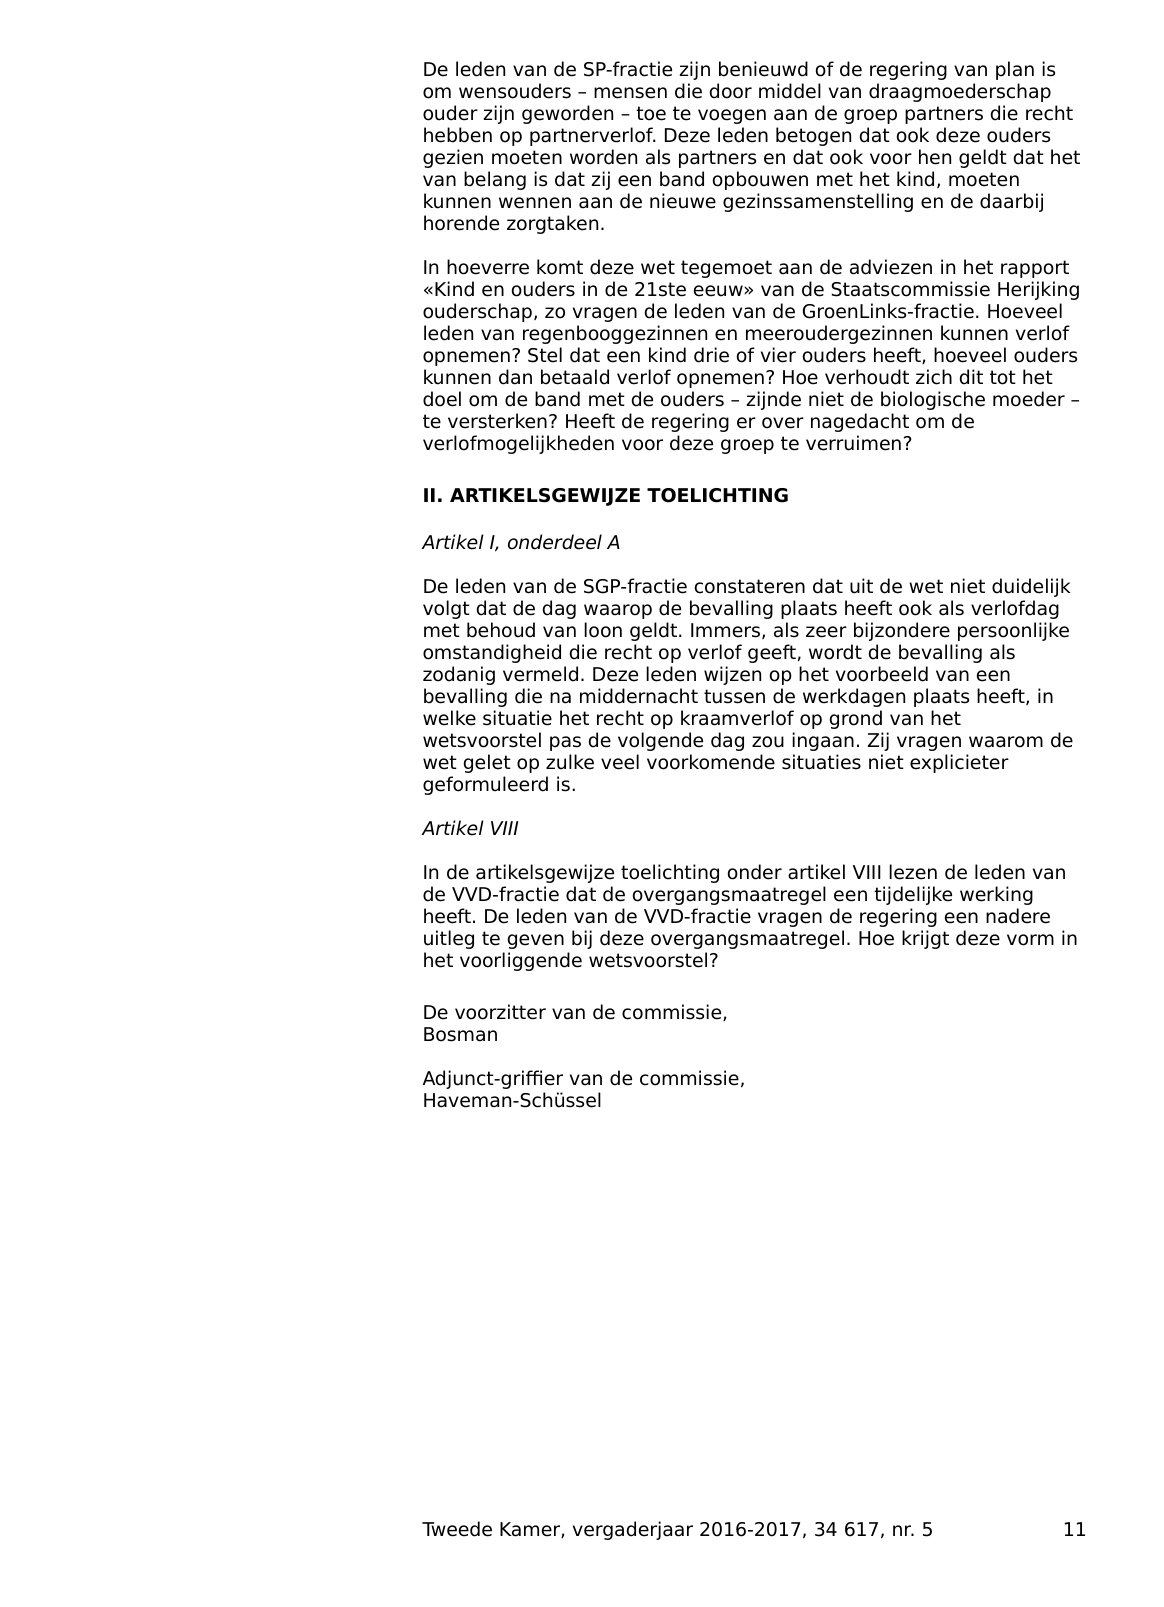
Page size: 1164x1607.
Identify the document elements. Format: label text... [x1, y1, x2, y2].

text In de artikelsgewijze toelichting onder artikel VIII lezen de leden van de VVD-fractie dat de overgangsmaatregel een tijdelijke werking heeft. De leden van de VVD-fractie vragen de regering een nadere uitleg te geven bij deze overgangsmaatregel. Hoe krijgt deze vorm in het voorliggende wetsvoorstel? [422, 862, 1087, 972]
text In hoeverre komt deze wet tegemoet aan de adviezen in het rapport «Kind en ouders in de 21ste eeuw» van de Staatscommissie Herijking ouderschap, zo vragen de leden van de GroenLinks-fractie. Hoeveel leden van regenbooggezinnen en meeroudergezinnen kunnen verlof opnemen? Stel dat een kind drie of vier ouders heeft, hoeveel ouders kunnen dan betaald verlof opnemen? Hoe verhoudt zich dit tot het doel om de band met de ouders – zijnde niet de biologische moeder – te versterken? Heeft de regering er over nagedacht om de verlofmogelijkheden voor deze groep te verruimen? [422, 257, 1087, 455]
text De leden van de SGP-fractie constateren dat uit de wet niet duidelijk volgt dat de dag waarop de bevalling plaats heeft ook als verlofdag met behoud van loon geldt. Immers, als zeer bijzondere persoonlijke omstandigheid die recht op verlof geeft, wordt de bevalling als zodanig vermeld. Deze leden wijzen op het voorbeeld van een bevalling die na middernacht tussen de werkdagen plaats heeft, in welke situatie het recht op kraamverlof op grond van het wetsvoorstel pas de volgende dag zou ingaan. Zij vragen waarom de wet gelet op zulke veel voorkomende situaties niet explicieter geformuleerd is. [422, 576, 1087, 796]
text De voorzitter van de commissie, Bosman [422, 1002, 1087, 1046]
text De leden van de SP-fractie zijn benieuwd of de regering van plan is om wensouders – mensen die door middel van draagmoederschap ouder zijn geworden – toe te voegen aan de groep partners die recht hebben op partnerverlof. Deze leden betogen dat ook deze ouders gezien moeten worden als partners en dat ook voor hen geldt dat het van belang is dat zij een band opbouwen met het kind, moeten kunnen wennen aan de nieuwe gezinssamenstelling en de daarbij horende zorgtaken. [422, 59, 1087, 235]
subtitle Artikel VIII [422, 818, 1087, 840]
subtitle Artikel I, onderdeel A [422, 532, 1087, 554]
subtitle II. ARTIKELSGEWIJZE TOELICHTING [422, 485, 1087, 507]
text Adjunct-griffier van de commissie, Haveman-Schüssel [422, 1068, 1087, 1112]
